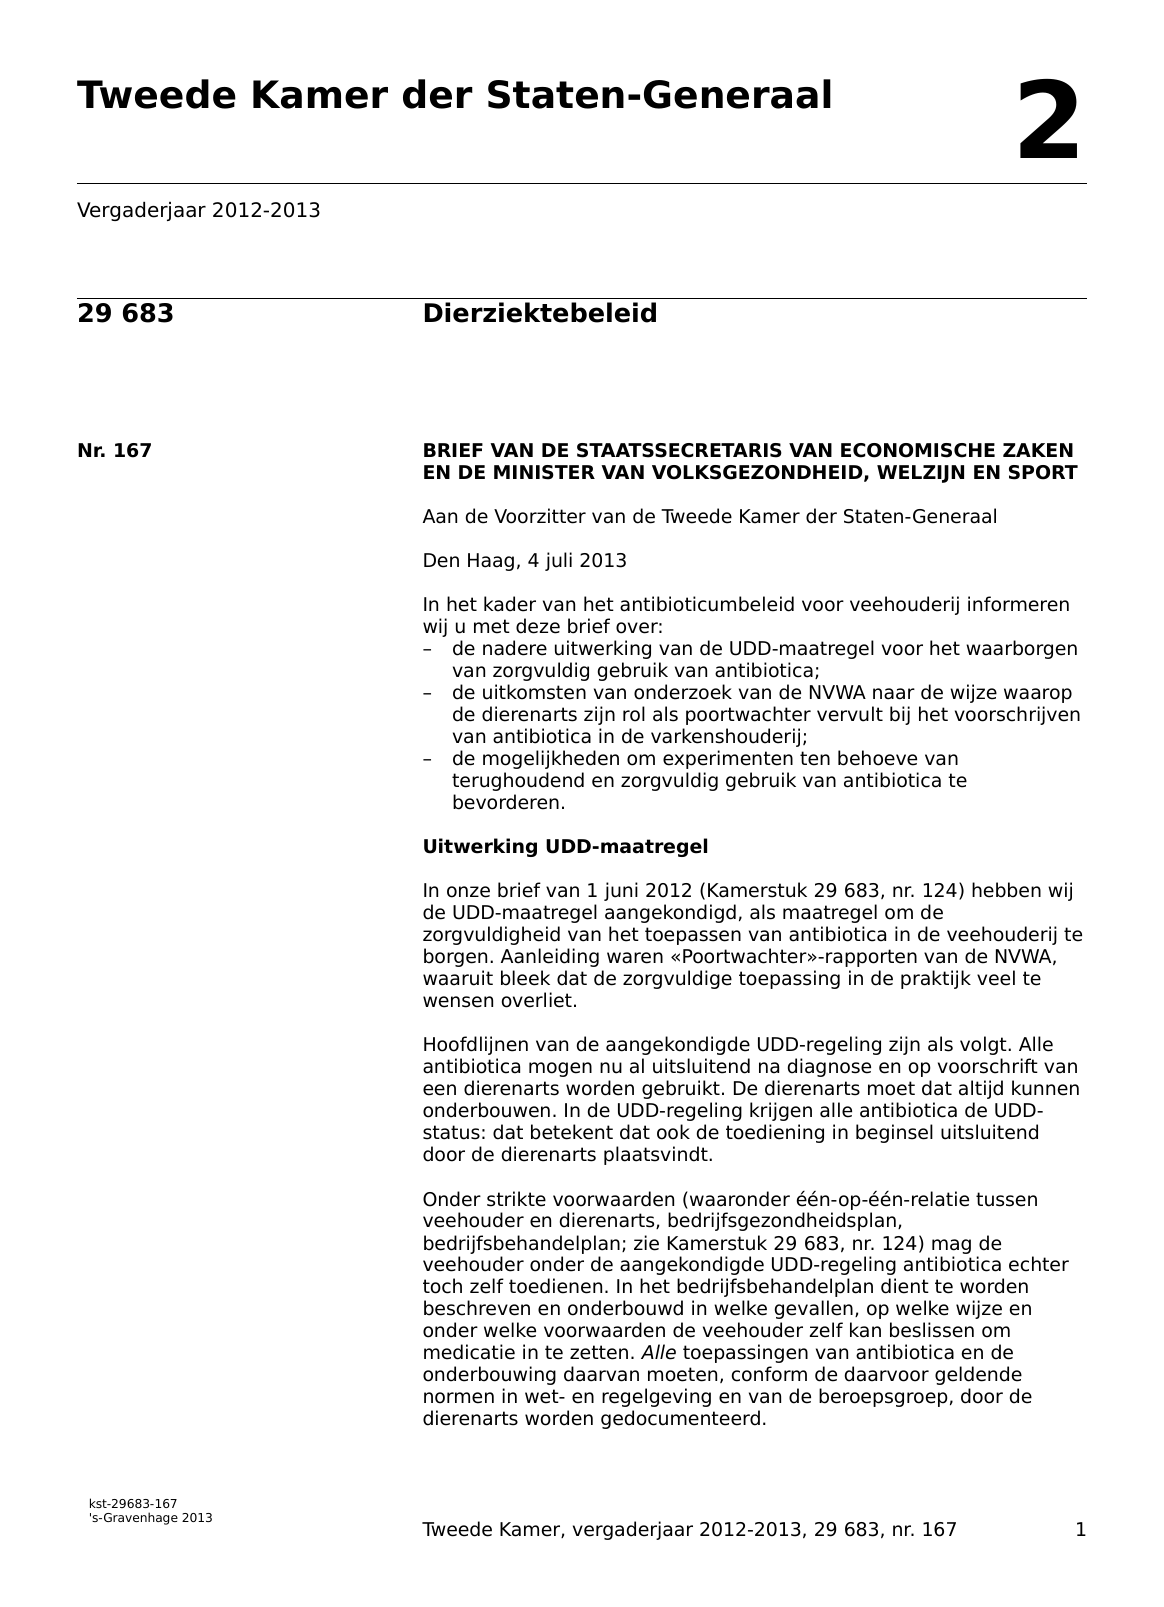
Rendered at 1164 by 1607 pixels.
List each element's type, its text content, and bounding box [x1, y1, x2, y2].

text Den Haag, 4 juli 2013 [422, 550, 1087, 572]
table_cell Vergaderjaar 2012-2013 [77, 184, 1087, 298]
text Hoofdlijnen van de aangekondigde UDD-regeling zijn als volgt. Alle antibiotica mogen nu al uitsluitend na diagnose en op voorschrift van een dierenarts worden gebruikt. De dierenarts moet dat altijd kunnen onderbouwen. In de UDD-regeling krijgen alle antibiotica de UDD-status: dat betekent dat ook de toediening in beginsel uitsluitend door de dierenarts plaatsvindt. [422, 1034, 1087, 1166]
text kst-29683-167 [88, 1497, 323, 1511]
text 's-Gravenhage 2013 [88, 1511, 323, 1525]
text In het kader van het antibioticumbeleid voor veehouderij informeren wij u met deze brief over: [422, 594, 1087, 638]
subtitle 29 683 Dierziektebeleid [77, 299, 1087, 329]
subtitle Nr. 167 BRIEF VAN DE STAATSSECRETARIS VAN ECONOMISCHE ZAKEN EN DE MINISTER VAN VOLKSGEZONDHEID, WELZIJN EN SPORT [77, 440, 1087, 484]
table_header Tweede Kamer der Staten-Generaal [77, 59, 886, 183]
text – de nadere uitwerking van de UDD-maatregel voor het waarborgen van zorgvuldig gebruik van antibiotica; [422, 638, 1087, 682]
table_header 2 [886, 59, 1087, 183]
text Aan de Voorzitter van de Tweede Kamer der Staten-Generaal [422, 506, 1087, 528]
text – de mogelijkheden om experimenten ten behoeve van terughoudend en zorgvuldig gebruik van antibiotica te bevorderen. [422, 748, 1087, 814]
text Onder strikte voorwaarden (waaronder één-op-één-relatie tussen veehouder en dierenarts, bedrijfsgezondheidsplan, bedrijfsbehandelplan; zie Kamerstuk 29 683, nr. 124) mag de veehouder onder de aangekondigde UDD-regeling antibiotica echter toch zelf toedienen. In het bedrijfsbehandelplan dient te worden beschreven en onderbouwd in welke gevallen, op welke wijze en onder welke voorwaarden de veehouder zelf kan beslissen om medicatie in te zetten. Alle toepassingen van antibiotica en de onderbouwing daarvan moeten, conform de daarvoor geldende normen in wet- en regelgeving en van de beroepsgroep, door de dierenarts worden gedocumenteerd. [422, 1188, 1087, 1430]
subtitle Uitwerking UDD-maatregel [422, 836, 1087, 858]
text – de uitkomsten van onderzoek van de NVWA naar de wijze waarop de dierenarts zijn rol als poortwachter vervult bij het voorschrijven van antibiotica in de varkenshouderij; [422, 682, 1087, 748]
text In onze brief van 1 juni 2012 (Kamerstuk 29 683, nr. 124) hebben wij de UDD-maatregel aangekondigd, als maatregel om de zorgvuldigheid van het toepassen van antibiotica in de veehouderij te borgen. Aanleiding waren «Poortwachter»-rapporten van de NVWA, waaruit bleek dat de zorgvuldige toepassing in de praktijk veel te wensen overliet. [422, 880, 1087, 1012]
